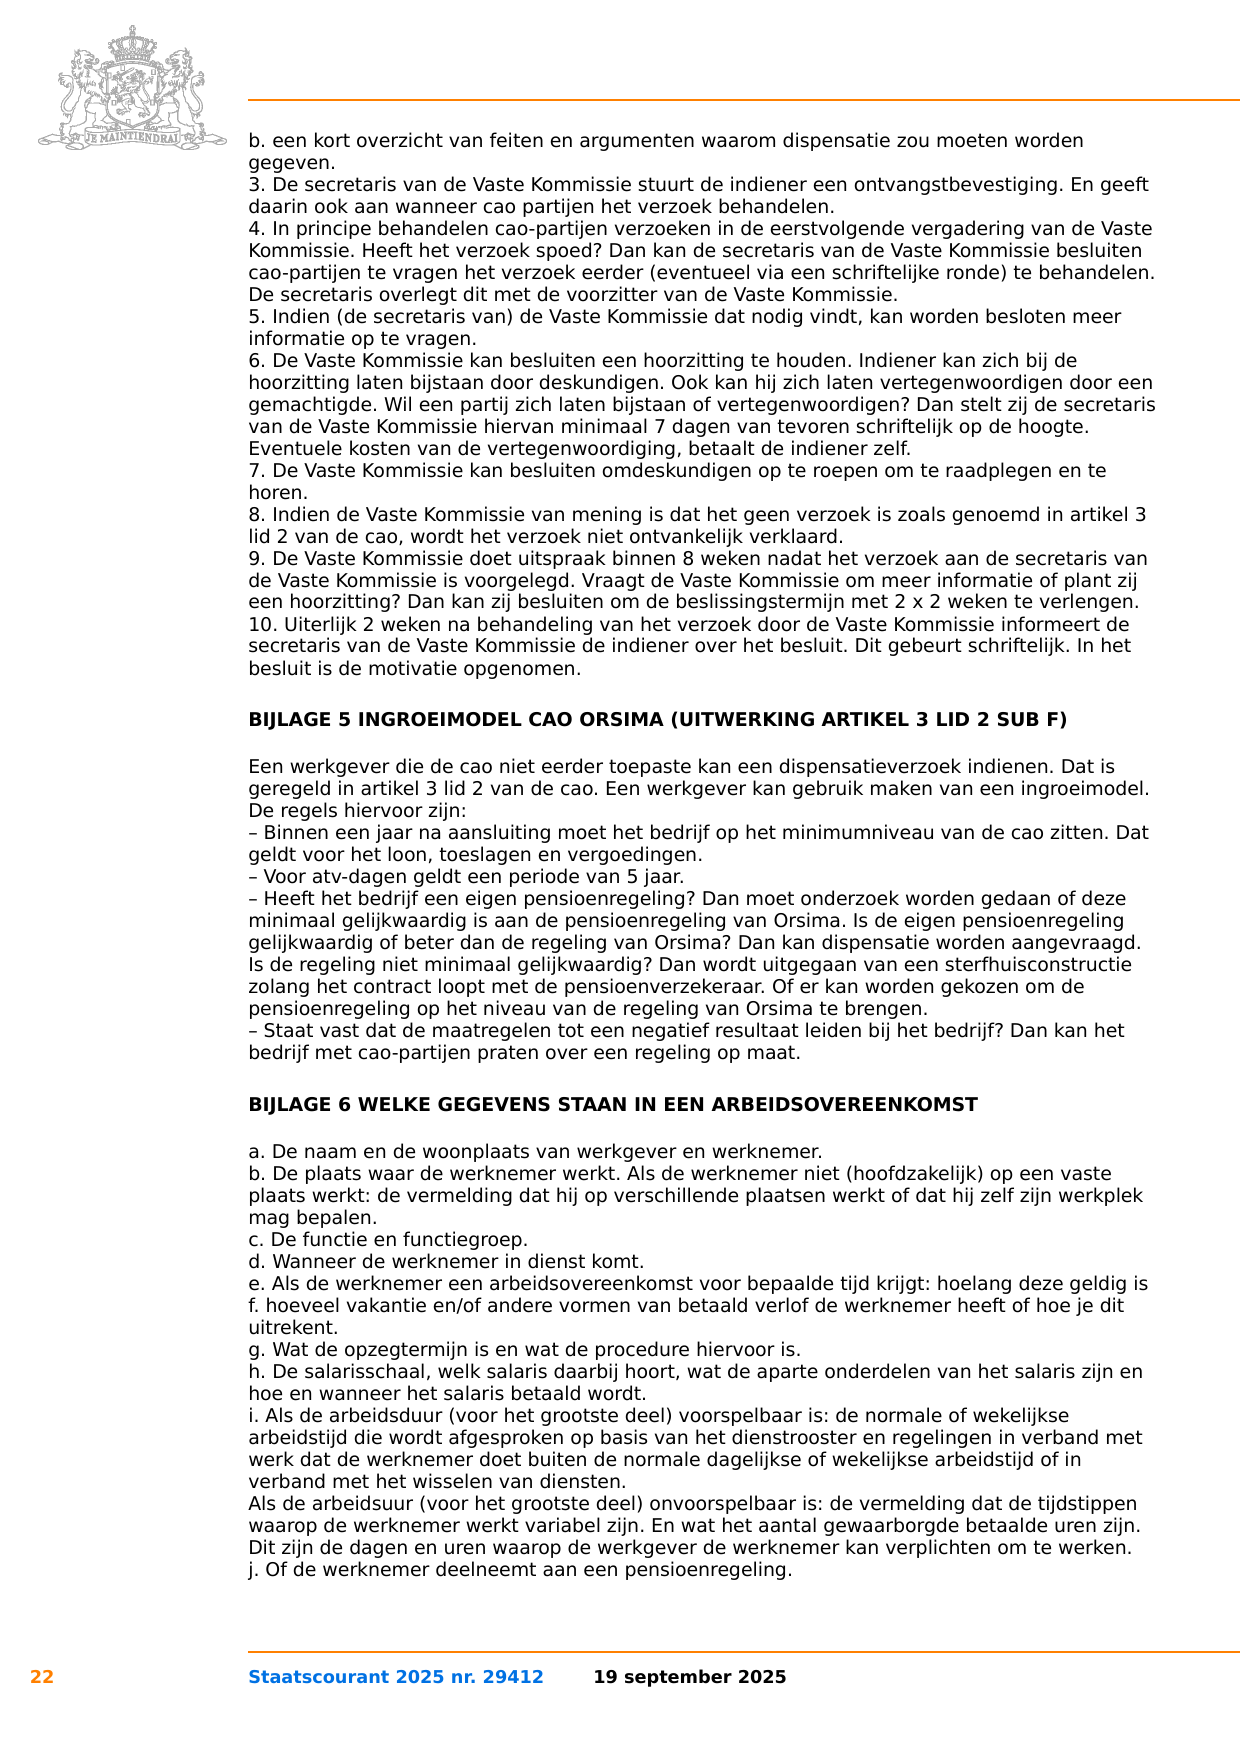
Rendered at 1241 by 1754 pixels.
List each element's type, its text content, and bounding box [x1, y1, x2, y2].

text e. Als de werknemer een arbeidsovereenkomst voor bepaalde tijd krijgt: hoelang deze geldig is [248, 1273, 1163, 1295]
text h. De salarisschaal, welk salaris daarbij hoort, wat de aparte onderdelen van het salaris zijn en hoe en wanneer het salaris betaald wordt. [248, 1361, 1163, 1405]
text b. De plaats waar de werknemer werkt. Als de werknemer niet (hoofdzakelijk) op een vaste plaats werkt: de vermelding dat hij op verschillende plaatsen werkt of dat hij zelf zijn werkplek mag bepalen. [248, 1163, 1163, 1229]
text 8. Indien de Vaste Kommissie van mening is dat het geen verzoek is zoals genoemd in artikel 3 lid 2 van de cao, wordt het verzoek niet ontvankelijk verklaard. [248, 503, 1163, 547]
text 5. Indien (de secretaris van) de Vaste Kommissie dat nodig vindt, kan worden besloten meer informatie op te vragen. [248, 306, 1163, 350]
text Als de arbeidsuur (voor het grootste deel) onvoorspelbaar is: de vermelding dat de tijdstippen waarop de werknemer werkt variabel zijn. En wat het aantal gewaarborgde betaalde uren zijn. Dit zijn de dagen en uren waarop de werkgever de werknemer kan verplichten om te werken. [248, 1493, 1163, 1559]
text – Heeft het bedrijf een eigen pensioenregeling? Dan moet onderzoek worden gedaan of deze minimaal gelijkwaardig is aan de pensioenregeling van Orsima. Is de eigen pensioenregeling gelijkwaardig of beter dan de regeling van Orsima? Dan kan dispensatie worden aangevraagd. Is de regeling niet minimaal gelijkwaardig? Dan wordt uitgegaan van een sterfhuisconstructie zolang het contract loopt met de pensioenverzekeraar. Of er kan worden gekozen om de pensioenregeling op het niveau van de regeling van Orsima te brengen. [248, 888, 1163, 1020]
text 3. De secretaris van de Vaste Kommissie stuurt de indiener een ontvangstbevestiging. En geeft daarin ook aan wanneer cao partijen het verzoek behandelen. [248, 174, 1163, 218]
text – Binnen een jaar na aansluiting moet het bedrijf op het minimumniveau van de cao zitten. Dat geldt voor het loon, toeslagen en vergoedingen. [248, 822, 1163, 866]
text b. een kort overzicht van feiten en argumenten waarom dispensatie zou moeten worden gegeven. [248, 130, 1163, 174]
text a. De naam en de woonplaats van werkgever en werknemer. [248, 1141, 1163, 1163]
text 9. De Vaste Kommissie doet uitspraak binnen 8 weken nadat het verzoek aan de secretaris van de Vaste Kommissie is voorgelegd. Vraagt de Vaste Kommissie om meer informatie of plant zij een hoorzitting? Dan kan zij besluiten om de beslissingstermijn met 2 x 2 weken te verlengen. [248, 547, 1163, 613]
subtitle BIJLAGE 5 INGROEIMODEL CAO ORSIMA (UITWERKING ARTIKEL 3 LID 2 SUB F) [248, 709, 1163, 731]
text c. De functie en functiegroep. [248, 1229, 1163, 1251]
text g. Wat de opzegtermijn is en wat de procedure hiervoor is. [248, 1339, 1163, 1361]
picture [38, 25, 227, 150]
text – Voor atv-dagen geldt een periode van 5 jaar. [248, 866, 1163, 888]
text 4. In principe behandelen cao-partijen verzoeken in de eerstvolgende vergadering van de Vaste Kommissie. Heeft het verzoek spoed? Dan kan de secretaris van de Vaste Kommissie besluiten cao-partijen te vragen het verzoek eerder (eventueel via een schriftelijke ronde) te behandelen. De secretaris overlegt dit met de voorzitter van de Vaste Kommissie. [248, 218, 1163, 306]
text d. Wanneer de werknemer in dienst komt. [248, 1251, 1163, 1273]
text j. Of de werknemer deelneemt aan een pensioenregeling. [248, 1559, 1163, 1581]
text 7. De Vaste Kommissie kan besluiten omdeskundigen op te roepen om te raadplegen en te horen. [248, 459, 1163, 503]
text f. hoeveel vakantie en/of andere vormen van betaald verlof de werknemer heeft of hoe je dit uitrekent. [248, 1295, 1163, 1339]
text 6. De Vaste Kommissie kan besluiten een hoorzitting te houden. Indiener kan zich bij de hoorzitting laten bijstaan door deskundigen. Ook kan hij zich laten vertegenwoordigen door een gemachtigde. Wil een partij zich laten bijstaan of vertegenwoordigen? Dan stelt zij de secretaris van de Vaste Kommissie hiervan minimaal 7 dagen van tevoren schriftelijk op de hoogte. Eventuele kosten van de vertegenwoordiging, betaalt de indiener zelf. [248, 350, 1163, 459]
text 10. Uiterlijk 2 weken na behandeling van het verzoek door de Vaste Kommissie informeert de secretaris van de Vaste Kommissie de indiener over het besluit. Dit gebeurt schriftelijk. In het besluit is de motivatie opgenomen. [248, 613, 1163, 679]
text i. Als de arbeidsduur (voor het grootste deel) voorspelbaar is: de normale of wekelijkse arbeidstijd die wordt afgesproken op basis van het dienstrooster en regelingen in verband met werk dat de werknemer doet buiten de normale dagelijkse of wekelijkse arbeidstijd of in verband met het wisselen van diensten. [248, 1405, 1163, 1493]
text Een werkgever die de cao niet eerder toepaste kan een dispensatieverzoek indienen. Dat is geregeld in artikel 3 lid 2 van de cao. Een werkgever kan gebruik maken van een ingroeimodel. De regels hiervoor zijn: [248, 756, 1163, 822]
subtitle BIJLAGE 6 WELKE GEGEVENS STAAN IN EEN ARBEIDSOVEREENKOMST [248, 1094, 1163, 1116]
text – Staat vast dat de maatregelen tot een negatief resultaat leiden bij het bedrijf? Dan kan het bedrijf met cao-partijen praten over een regeling op maat. [248, 1020, 1163, 1064]
